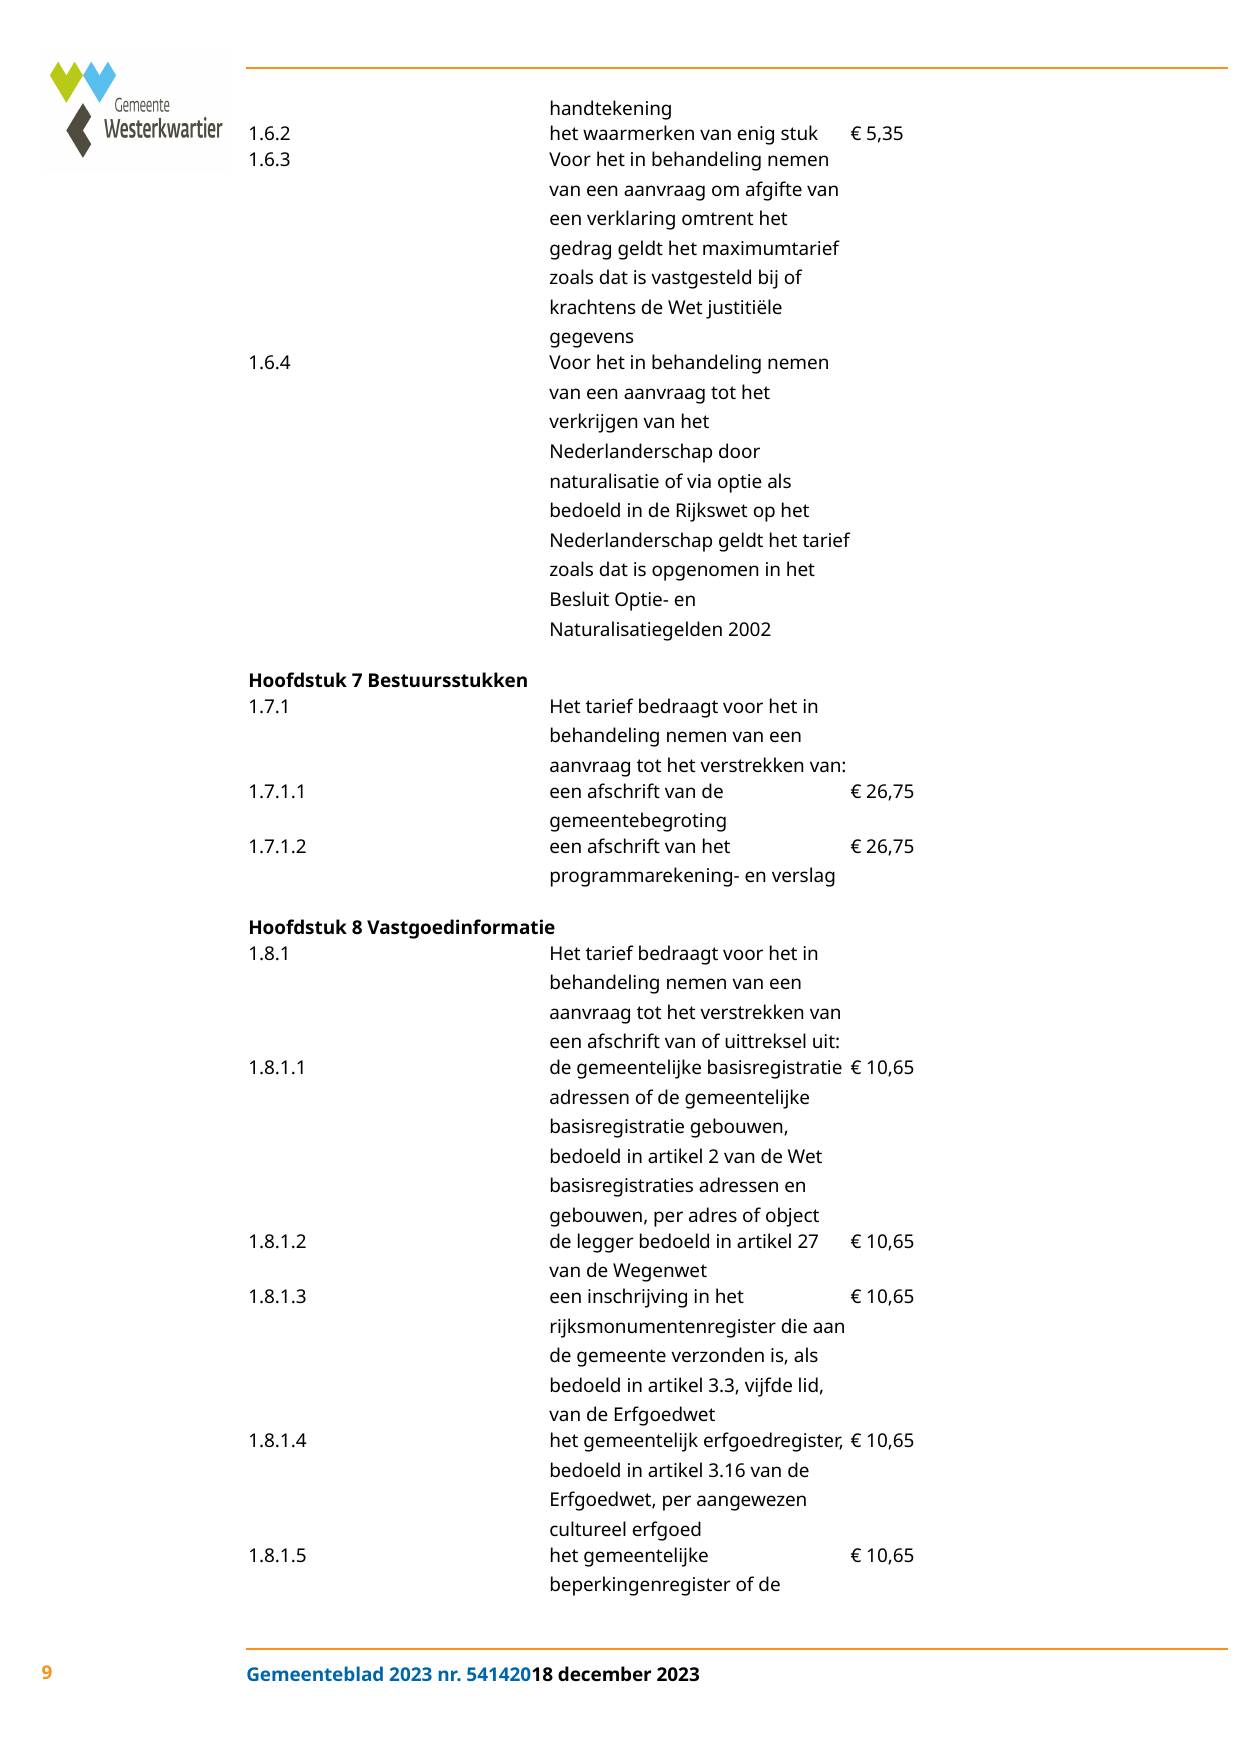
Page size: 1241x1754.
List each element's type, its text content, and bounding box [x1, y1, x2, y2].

table_cell € 10,65 [850, 1283, 1152, 1427]
table_cell [850, 914, 1152, 940]
table_cell een afschrift van de gemeentebegroting [549, 778, 850, 833]
table_cell [248, 95, 549, 121]
table_cell 1.8.1.4 [248, 1428, 549, 1542]
table_cell handtekening [549, 95, 850, 121]
table_cell 1.7.1.2 [248, 833, 549, 888]
table_cell 1.8.1.5 [248, 1542, 549, 1597]
table_cell 1.6.4 [248, 350, 549, 641]
table_cell Het tarief bedraagt voor het in behandeling nemen van een aanvraag tot het verstrekken van: [549, 693, 850, 778]
table_cell het gemeentelijk erfgoedregister, bedoeld in artikel 3.16 van de Erfgoedwet, per aangewezen cultureel erfgoed [549, 1428, 850, 1542]
table_cell [850, 693, 1152, 778]
table_cell Hoofdstuk 7 Bestuursstukken [248, 667, 850, 693]
table_cell € 10,65 [850, 1542, 1152, 1597]
table_cell [850, 940, 1152, 1054]
table_cell 1.6.2 [248, 121, 549, 146]
table_cell Het tarief bedraagt voor het in behandeling nemen van een aanvraag tot het verstrekken van een afschrift van of uittreksel uit: [549, 940, 850, 1054]
table_cell een inschrijving in het rijksmonumentenregister die aan de gemeente verzonden is, als bedoeld in artikel 3.3, vijfde lid, van de Erfgoedwet [549, 1283, 850, 1427]
table_cell [850, 95, 1152, 121]
table_cell € 26,75 [850, 778, 1152, 833]
table_cell € 10,65 [850, 1054, 1152, 1228]
table_cell 1.7.1.1 [248, 778, 549, 833]
table_cell 1.8.1.2 [248, 1228, 549, 1283]
table_cell [850, 641, 1152, 667]
table_cell € 5,35 [850, 121, 1152, 146]
table_cell Hoofdstuk 8 Vastgoedinformatie [248, 914, 850, 940]
table_cell Voor het in behandeling nemen van een aanvraag tot het verkrijgen van het Nederlanderschap door naturalisatie of via optie als bedoeld in de Rijkswet op het Nederlanderschap geldt het tarief zoals dat is opgenomen in het Besluit Optie- en Naturalisatiegelden 2002 [549, 350, 850, 641]
table_cell € 26,75 [850, 833, 1152, 888]
table_cell [850, 889, 1152, 914]
picture [41, 47, 231, 172]
table_cell het waarmerken van enig stuk [549, 121, 850, 146]
table_cell € 10,65 [850, 1428, 1152, 1542]
table_cell een afschrift van het programmarekening- en verslag [549, 833, 850, 888]
table_cell [850, 350, 1152, 641]
table_cell [549, 889, 850, 914]
table_cell 1.7.1 [248, 693, 549, 778]
table_cell de legger bedoeld in artikel 27 van de Wegenwet [549, 1228, 850, 1283]
table_cell 1.8.1 [248, 940, 549, 1054]
table_cell Voor het in behandeling nemen van een aanvraag om afgifte van een verklaring omtrent het gedrag geldt het maximumtarief zoals dat is vastgesteld bij of krachtens de Wet justitiële gegevens [549, 146, 850, 349]
table_cell de gemeentelijke basisregistratie adressen of de gemeentelijke basisregistratie gebouwen, bedoeld in artikel 2 van de Wet basisregistraties adressen en gebouwen, per adres of object [549, 1054, 850, 1228]
table_cell 1.8.1.3 [248, 1283, 549, 1427]
table_cell [850, 146, 1152, 349]
table_cell [248, 641, 549, 667]
table_cell [248, 889, 549, 914]
table_cell 1.6.3 [248, 146, 549, 349]
table_cell € 10,65 [850, 1228, 1152, 1283]
table_cell 1.8.1.1 [248, 1054, 549, 1228]
table_cell [850, 667, 1152, 693]
table_cell het gemeentelijke beperkingenregister of de [549, 1542, 850, 1597]
table_cell [549, 641, 850, 667]
